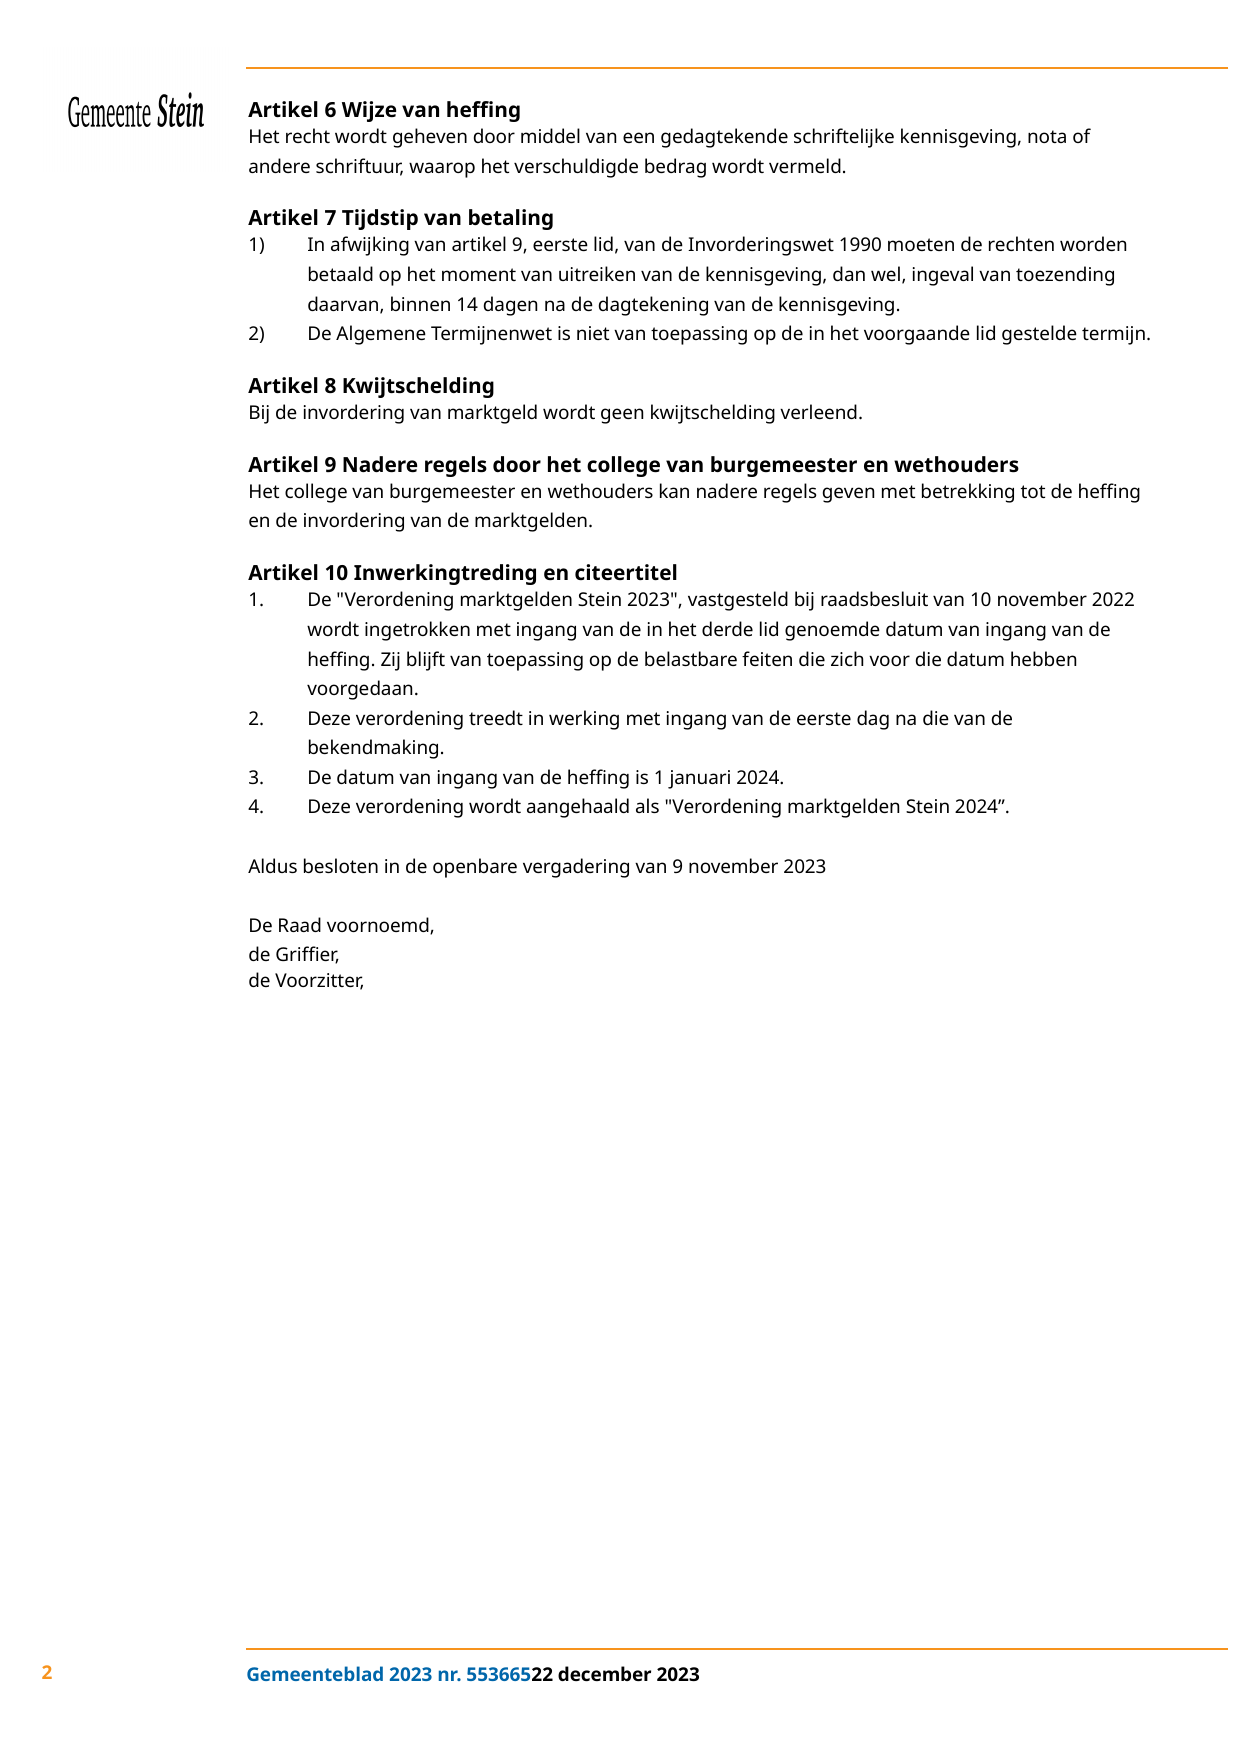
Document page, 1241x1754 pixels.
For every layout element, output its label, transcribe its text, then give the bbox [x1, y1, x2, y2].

text Artikel 8 Kwijtschelding [248, 371, 1152, 399]
text Aldus besloten in de openbare vergadering van 9 november 2023 [248, 853, 1152, 878]
list De "Verordening marktgelden Stein 2023", vastgesteld bij raadsbesluit van 10 november 2022 wordt ingetrokken met ingang van de in het derde lid genoemde datum van ingang van de heffing. Zij blijft van toepassing op de belastbare feiten die zich voor die datum hebben voorgedaan. [248, 587, 1152, 701]
list Deze verordening wordt aangehaald als "Verordening marktgelden Stein 2024”. [248, 794, 1152, 819]
text Artikel 10 Inwerkingtreding en citeertitel [248, 558, 1152, 587]
text de Voorzitter, [248, 967, 1152, 993]
text Het college van burgemeester en wethouders kan nadere regels geven met betrekking tot de heffing en de invordering van de marktgelden. [248, 478, 1152, 533]
text Bij de invordering van marktgeld wordt geen kwijtschelding verleend. [248, 399, 1152, 425]
list In afwijking van artikel 9, eerste lid, van de Invorderingswet 1990 moeten de rechten worden betaald op het moment van uitreiken van de kennisgeving, dan wel, ingeval van toezending daarvan, binnen 14 dagen na de dagtekening van de kennisgeving. [248, 232, 1152, 317]
text Artikel 9 Nadere regels door het college van burgemeester en wethouders [248, 450, 1152, 478]
list Deze verordening treedt in werking met ingang van de eerste dag na die van de bekendmaking. [248, 705, 1152, 760]
list De datum van ingang van de heffing is 1 januari 2024. [248, 764, 1152, 790]
text De Raad voornoemd, [248, 912, 1152, 938]
text Artikel 7 Tijdstip van betaling [248, 203, 1152, 232]
text Artikel 6 Wijze van heffing [248, 95, 1152, 123]
picture [41, 47, 231, 172]
list De Algemene Termijnenwet is niet van toepassing op de in het voorgaande lid gestelde termijn. [248, 320, 1152, 346]
text de Griffier, [248, 942, 1152, 967]
text Het recht wordt geheven door middel van een gedagtekende schriftelijke kennisgeving, nota of andere schriftuur, waarop het verschuldigde bedrag wordt vermeld. [248, 123, 1152, 178]
